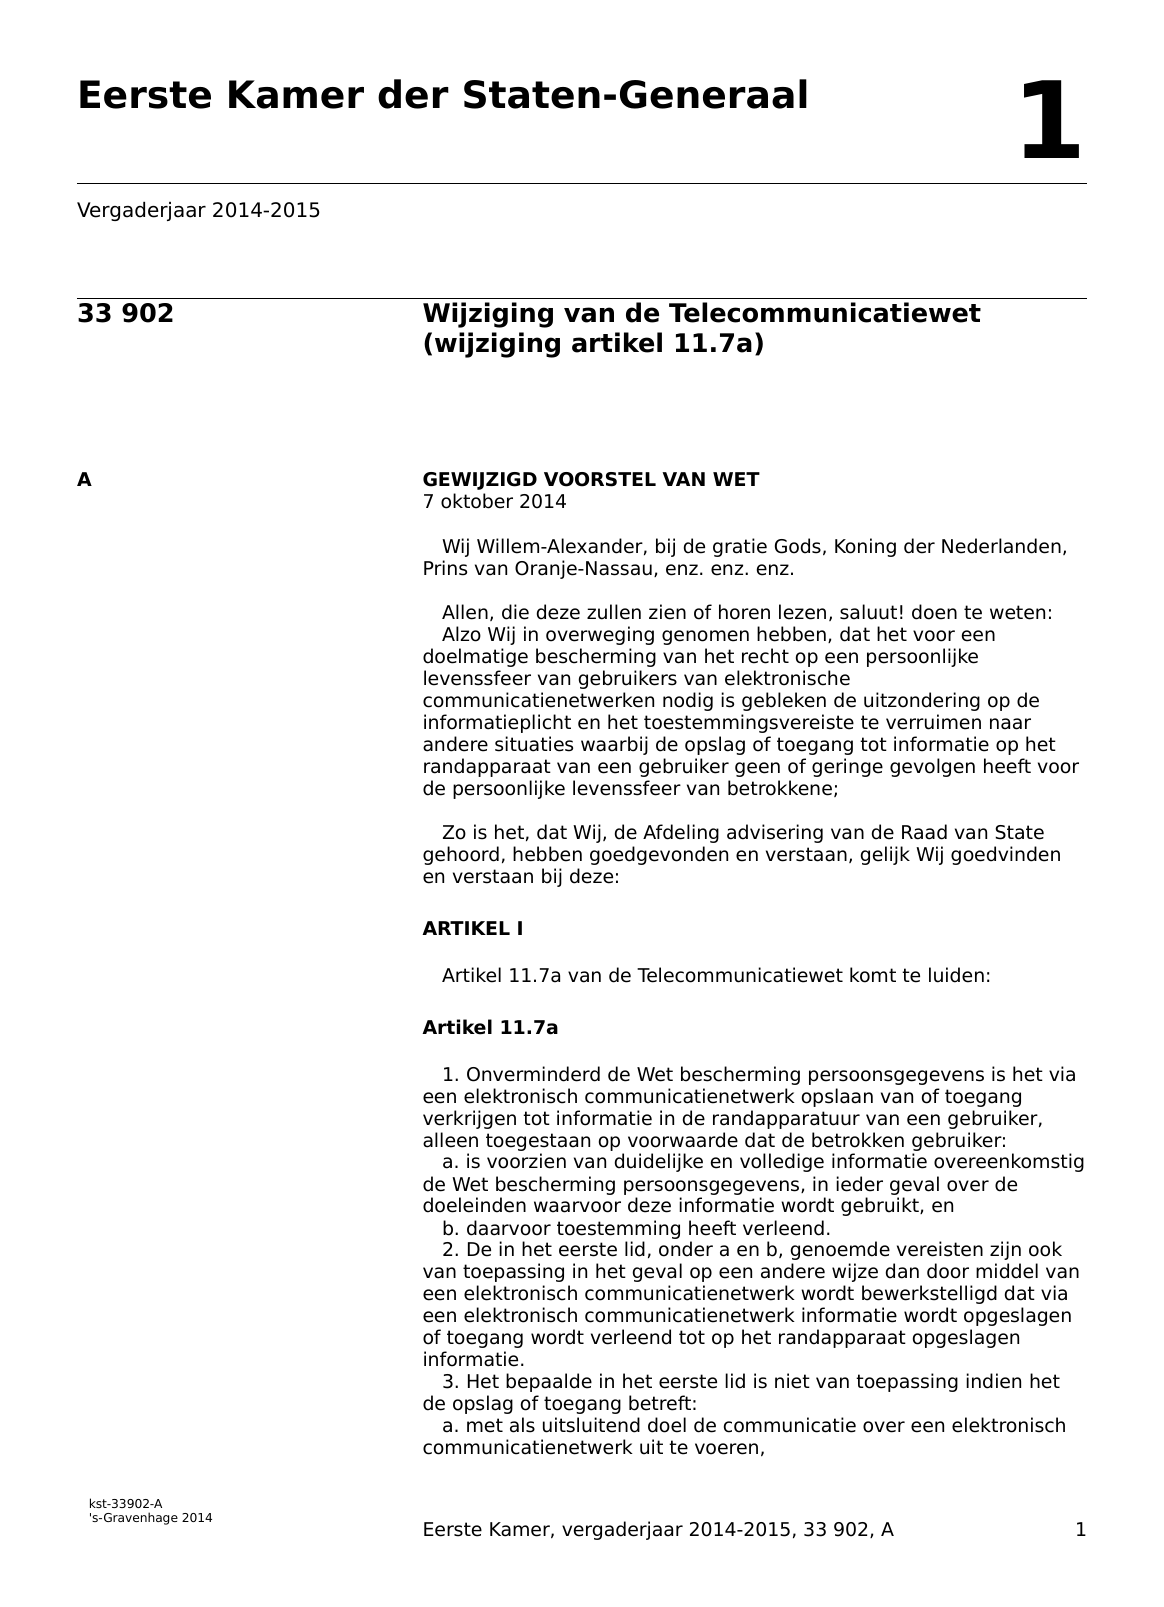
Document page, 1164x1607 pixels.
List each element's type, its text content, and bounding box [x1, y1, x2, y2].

text 7 oktober 2014 [422, 491, 1087, 513]
text 1. Onverminderd de Wet bescherming persoonsgegevens is het via een elektronisch communicatienetwerk opslaan van of toegang verkrijgen tot informatie in de randapparatuur van een gebruiker, alleen toegestaan op voorwaarde dat de betrokken gebruiker: [422, 1063, 1087, 1151]
subtitle Artikel 11.7a [422, 1017, 1087, 1038]
subtitle A GEWIJZIGD VOORSTEL VAN WET [77, 469, 1087, 491]
text Allen, die deze zullen zien of horen lezen, saluut! doen te weten: [422, 602, 1087, 624]
table_header Eerste Kamer der Staten-Generaal [77, 59, 886, 183]
text Wij Willem-Alexander, bij de gratie Gods, Koning der Nederlanden, Prins van Oranje-Nassau, enz. enz. enz. [422, 536, 1087, 579]
text b. daarvoor toestemming heeft verleend. [422, 1217, 1087, 1239]
text Artikel 11.7a van de Telecommunicatiewet komt te luiden: [422, 964, 1087, 987]
table_cell Vergaderjaar 2014-2015 [77, 184, 1087, 298]
text a. is voorzien van duidelijke en volledige informatie overeenkomstig de Wet bescherming persoonsgegevens, in ieder geval over de doeleinden waarvoor deze informatie wordt gebruikt, en [422, 1151, 1087, 1217]
text a. met als uitsluitend doel de communicatie over een elektronisch communicatienetwerk uit te voeren, [422, 1415, 1087, 1459]
subtitle 33 902 Wijziging van de Telecommunicatiewet (wijziging artikel 11.7a) [77, 299, 1087, 358]
table_header 1 [886, 59, 1087, 183]
text 2. De in het eerste lid, onder a en b, genoemde vereisten zijn ook van toepassing in het geval op een andere wijze dan door middel van een elektronisch communicatienetwerk wordt bewerkstelligd dat via een elektronisch communicatienetwerk informatie wordt opgeslagen of toegang wordt verleend tot op het randapparaat opgeslagen informatie. [422, 1239, 1087, 1371]
text kst-33902-A [88, 1497, 323, 1511]
text Zo is het, dat Wij, de Afdeling advisering van de Raad van State gehoord, hebben goedgevonden en verstaan, gelijk Wij goedvinden en verstaan bij deze: [422, 822, 1087, 888]
text 3. Het bepaalde in het eerste lid is niet van toepassing indien het de opslag of toegang betreft: [422, 1371, 1087, 1415]
text 's-Gravenhage 2014 [88, 1511, 323, 1525]
text Alzo Wij in overweging genomen hebben, dat het voor een doelmatige bescherming van het recht op een persoonlijke levenssfeer van gebruikers van elektronische communicatienetwerken nodig is gebleken de uitzondering op de informatieplicht en het toestemmingsvereiste te verruimen naar andere situaties waarbij de opslag of toegang tot informatie op het randapparaat van een gebruiker geen of geringe gevolgen heeft voor de persoonlijke levenssfeer van betrokkene; [422, 624, 1087, 799]
subtitle ARTIKEL I [422, 918, 1087, 939]
